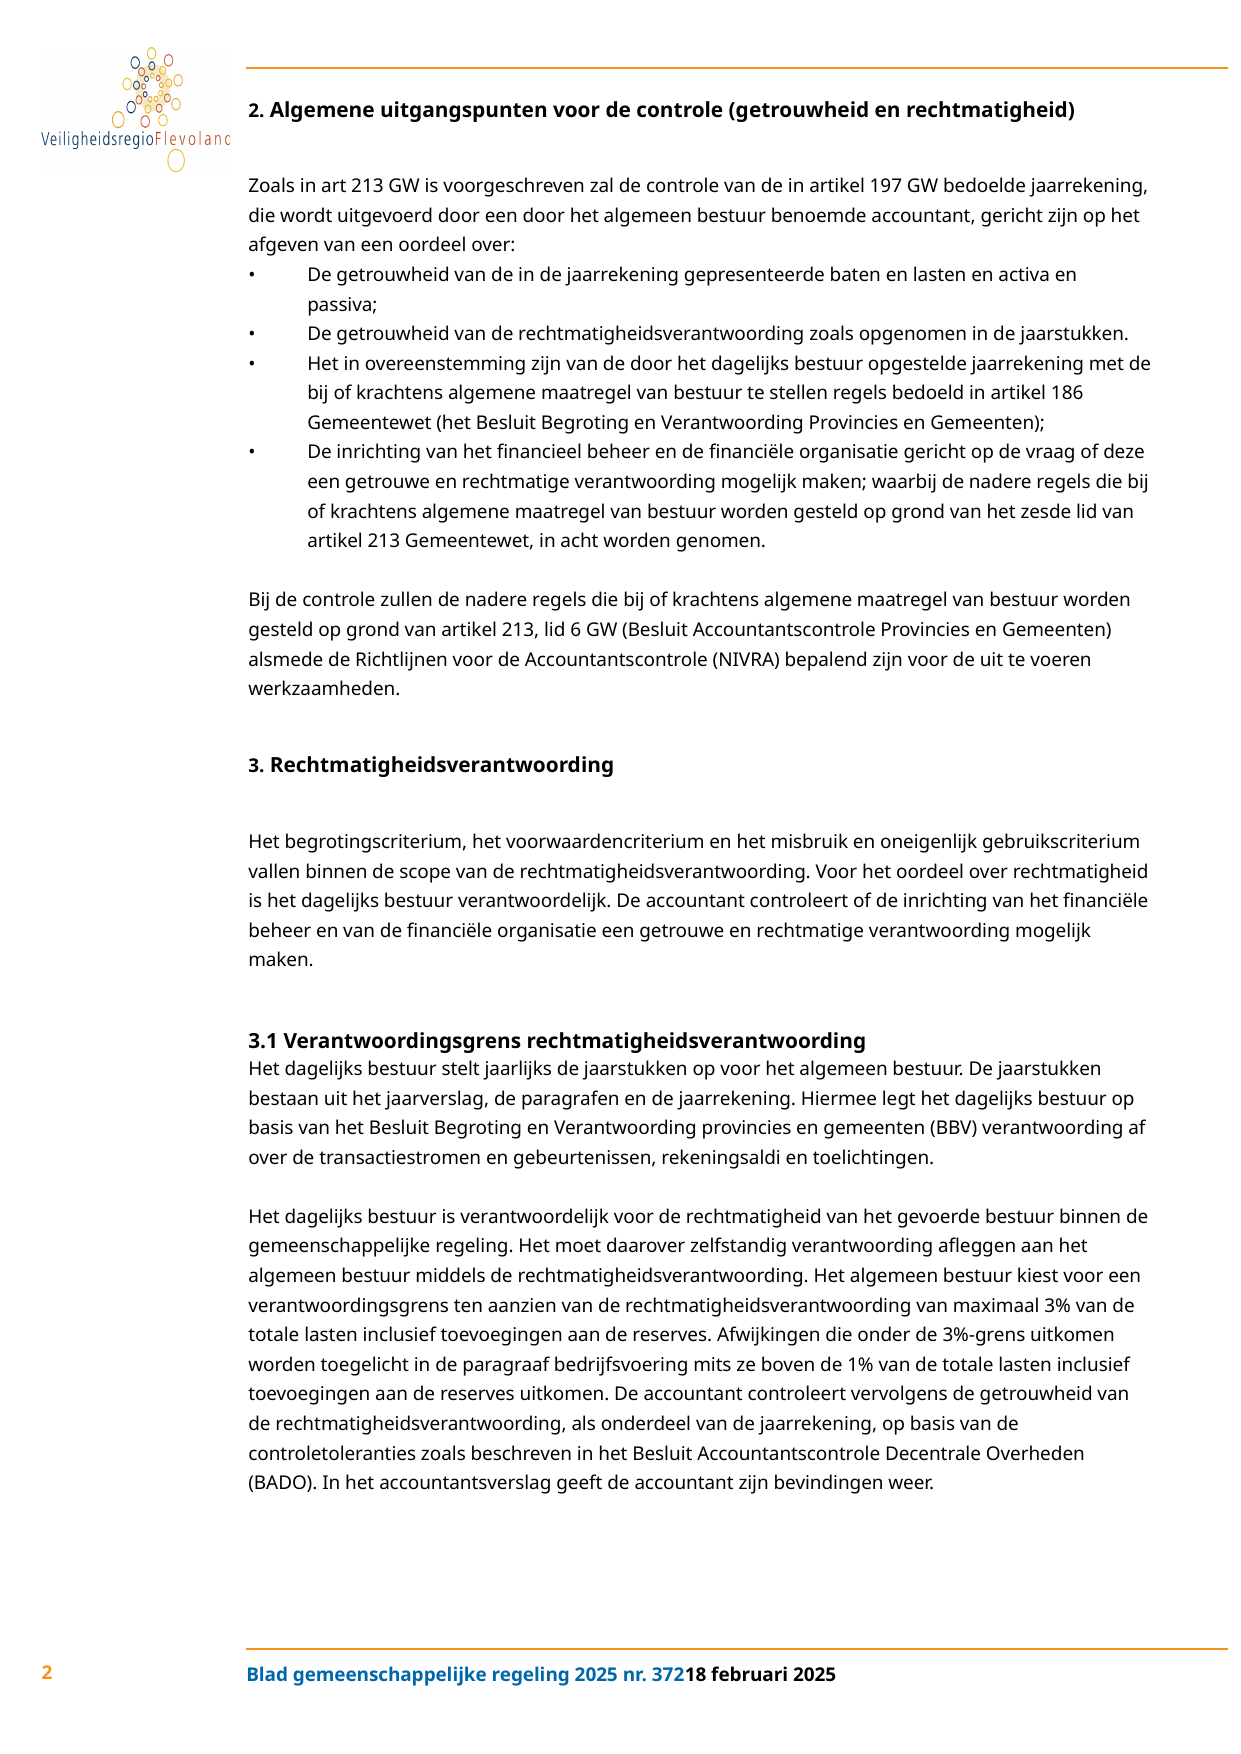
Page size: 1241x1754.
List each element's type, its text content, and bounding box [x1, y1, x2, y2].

text Bij de controle zullen de nadere regels die bij of krachtens algemene maatregel van bestuur worden gesteld op grond van artikel 213, lid 6 GW (Besluit Accountantscontrole Provincies en Gemeenten) alsmede de Richtlijnen voor de Accountantscontrole (NIVRA) bepalend zijn voor de uit te voeren werkzaamheden. [248, 587, 1152, 701]
text 2. Algemene uitgangspunten voor de controle (getrouwheid en rechtmatigheid) [248, 95, 1152, 123]
list De inrichting van het financieel beheer en de financiële organisatie gericht op de vraag of deze een getrouwe en rechtmatige verantwoording mogelijk maken; waarbij de nadere regels die bij of krachtens algemene maatregel van bestuur worden gesteld op grond van het zesde lid van artikel 213 Gemeentewet, in acht worden genomen. [248, 439, 1152, 553]
list De getrouwheid van de rechtmatigheidsverantwoording zoals opgenomen in de jaarstukken. [248, 320, 1152, 346]
text Zoals in art 213 GW is voorgeschreven zal de controle van de in artikel 197 GW bedoelde jaarrekening, die wordt uitgevoerd door een door het algemeen bestuur benoemde accountant, gericht zijn op het afgeven van een oordeel over: [248, 172, 1152, 257]
list De getrouwheid van de in de jaarrekening gepresenteerde baten en lasten en activa en passiva; [248, 261, 1152, 317]
text 3. Rechtmatigheidsverantwoording [248, 751, 1152, 779]
text Het dagelijks bestuur stelt jaarlijks de jaarstukken op voor het algemeen bestuur. De jaarstukken bestaan uit het jaarverslag, de paragrafen en de jaarrekening. Hiermee legt het dagelijks bestuur op basis van het Besluit Begroting en Verantwoording provincies en gemeenten (BBV) verantwoording af over de transactiestromen en gebeurtenissen, rekeningsaldi en toelichtingen. [248, 1055, 1152, 1169]
text Het begrotingscriterium, het voorwaardencriterium en het misbruik en oneigenlijk gebruikscriterium vallen binnen de scope van de rechtmatigheidsverantwoording. Voor het oordeel over rechtmatigheid is het dagelijks bestuur verantwoordelijk. De accountant controleert of de inrichting van het financiële beheer en van de financiële organisatie een getrouwe en rechtmatige verantwoording mogelijk maken. [248, 828, 1152, 972]
list Het in overeenstemming zijn van de door het dagelijks bestuur opgestelde jaarrekening met de bij of krachtens algemene maatregel van bestuur te stellen regels bedoeld in artikel 186 Gemeentewet (het Besluit Begroting en Verantwoording Provincies en Gemeenten); [248, 350, 1152, 435]
text Het dagelijks bestuur is verantwoordelijk voor de rechtmatigheid van het gevoerde bestuur binnen de gemeenschappelijke regeling. Het moet daarover zelfstandig verantwoording afleggen aan het algemeen bestuur middels de rechtmatigheidsverantwoording. Het algemeen bestuur kiest voor een verantwoordingsgrens ten aanzien van de rechtmatigheidsverantwoording van maximaal 3% van de totale lasten inclusief toevoegingen aan de reserves. Afwijkingen die onder de 3%-grens uitkomen worden toegelicht in de paragraaf bedrijfsvoering mits ze boven de 1% van de totale lasten inclusief toevoegingen aan de reserves uitkomen. De accountant controleert vervolgens de getrouwheid van de rechtmatigheidsverantwoording, als onderdeel van de jaarrekening, op basis van de controletoleranties zoals beschreven in het Besluit Accountantscontrole Decentrale Overheden (BADO). In het accountantsverslag geeft de accountant zijn bevindingen weer. [248, 1203, 1152, 1495]
text 3.1 Verantwoordingsgrens rechtmatigheidsverantwoording [248, 1027, 1152, 1055]
picture [41, 47, 231, 172]
